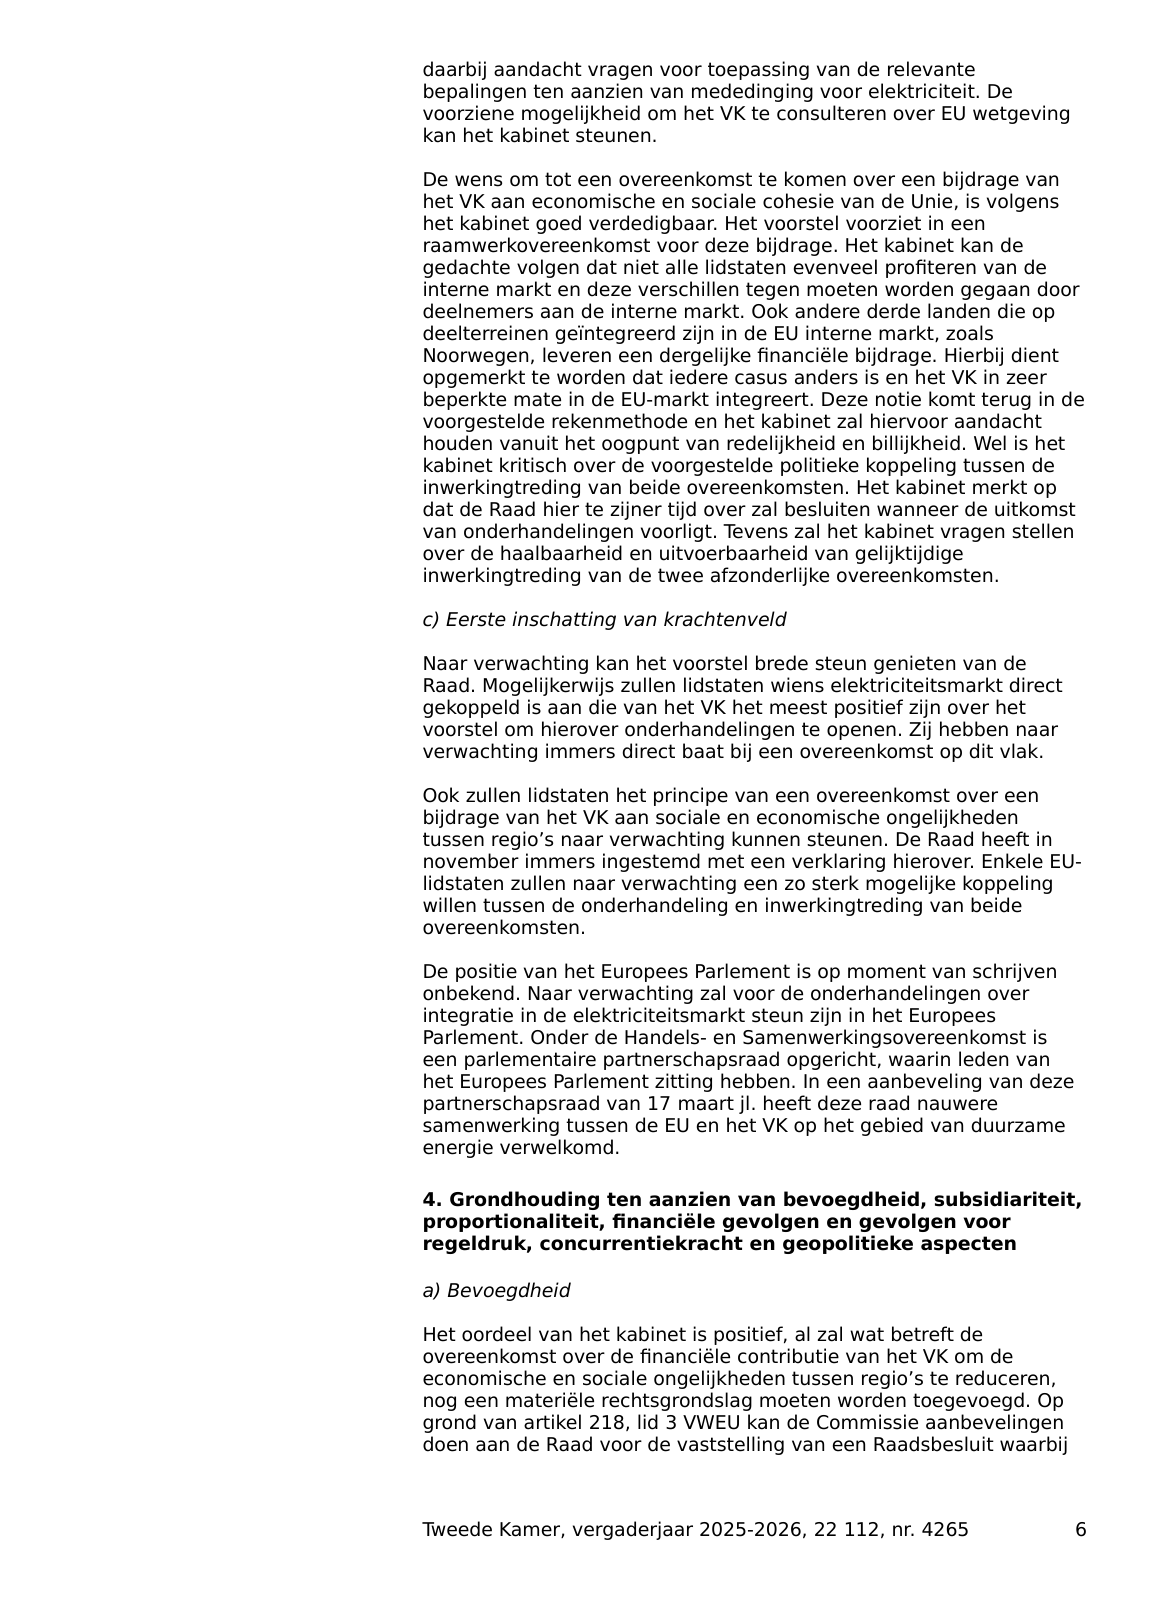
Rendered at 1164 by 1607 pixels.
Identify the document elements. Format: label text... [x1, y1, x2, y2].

text De positie van het Europees Parlement is op moment van schrijven onbekend. Naar verwachting zal voor de onderhandelingen over integratie in de elektriciteitsmarkt steun zijn in het Europees Parlement. Onder de Handels- en Samenwerkingsovereenkomst is een parlementaire partnerschapsraad opgericht, waarin leden van het Europees Parlement zitting hebben. In een aanbeveling van deze partnerschapsraad van 17 maart jl. heeft deze raad nauwere samenwerking tussen de EU en het VK op het gebied van duurzame energie verwelkomd. [422, 961, 1087, 1159]
text Het oordeel van het kabinet is positief, al zal wat betreft de overeenkomst over de financiële contributie van het VK om de economische en sociale ongelijkheden tussen regio’s te reduceren, nog een materiële rechtsgrondslag moeten worden toegevoegd. Op grond van artikel 218, lid 3 VWEU kan de Commissie aanbevelingen doen aan de Raad voor de vaststelling van een Raadsbesluit waarbij [422, 1324, 1087, 1456]
text De wens om tot een overeenkomst te komen over een bijdrage van het VK aan economische en sociale cohesie van de Unie, is volgens het kabinet goed verdedigbaar. Het voorstel voorziet in een raamwerkovereenkomst voor deze bijdrage. Het kabinet kan de gedachte volgen dat niet alle lidstaten evenveel profiteren van de interne markt en deze verschillen tegen moeten worden gegaan door deelnemers aan de interne markt. Ook andere derde landen die op deelterreinen geïntegreerd zijn in de EU interne markt, zoals Noorwegen, leveren een dergelijke financiële bijdrage. Hierbij dient opgemerkt te worden dat iedere casus anders is en het VK in zeer beperkte mate in de EU-markt integreert. Deze notie komt terug in de voorgestelde rekenmethode en het kabinet zal hiervoor aandacht houden vanuit het oogpunt van redelijkheid en billijkheid. Wel is het kabinet kritisch over de voorgestelde politieke koppeling tussen de inwerkingtreding van beide overeenkomsten. Het kabinet merkt op dat de Raad hier te zijner tijd over zal besluiten wanneer de uitkomst van onderhandelingen voorligt. Tevens zal het kabinet vragen stellen over de haalbaarheid en uitvoerbaarheid van gelijktijdige inwerkingtreding van de twee afzonderlijke overeenkomsten. [422, 169, 1087, 587]
subtitle a) Bevoegdheid [422, 1280, 1087, 1302]
subtitle 4. Grondhouding ten aanzien van bevoegdheid, subsidiariteit, proportionaliteit, financiële gevolgen en gevolgen voor regeldruk, concurrentiekracht en geopolitieke aspecten [422, 1189, 1087, 1255]
subtitle c) Eerste inschatting van krachtenveld [422, 609, 1087, 631]
text daarbij aandacht vragen voor toepassing van de relevante bepalingen ten aanzien van mededinging voor elektriciteit. De voorziene mogelijkheid om het VK te consulteren over EU wetgeving kan het kabinet steunen. [422, 59, 1087, 147]
text Naar verwachting kan het voorstel brede steun genieten van de Raad. Mogelijkerwijs zullen lidstaten wiens elektriciteitsmarkt direct gekoppeld is aan die van het VK het meest positief zijn over het voorstel om hierover onderhandelingen te openen. Zij hebben naar verwachting immers direct baat bij een overeenkomst op dit vlak. [422, 653, 1087, 763]
text Ook zullen lidstaten het principe van een overeenkomst over een bijdrage van het VK aan sociale en economische ongelijkheden tussen regio’s naar verwachting kunnen steunen. De Raad heeft in november immers ingestemd met een verklaring hierover. Enkele EU-lidstaten zullen naar verwachting een zo sterk mogelijke koppeling willen tussen de onderhandeling en inwerkingtreding van beide overeenkomsten. [422, 785, 1087, 939]
